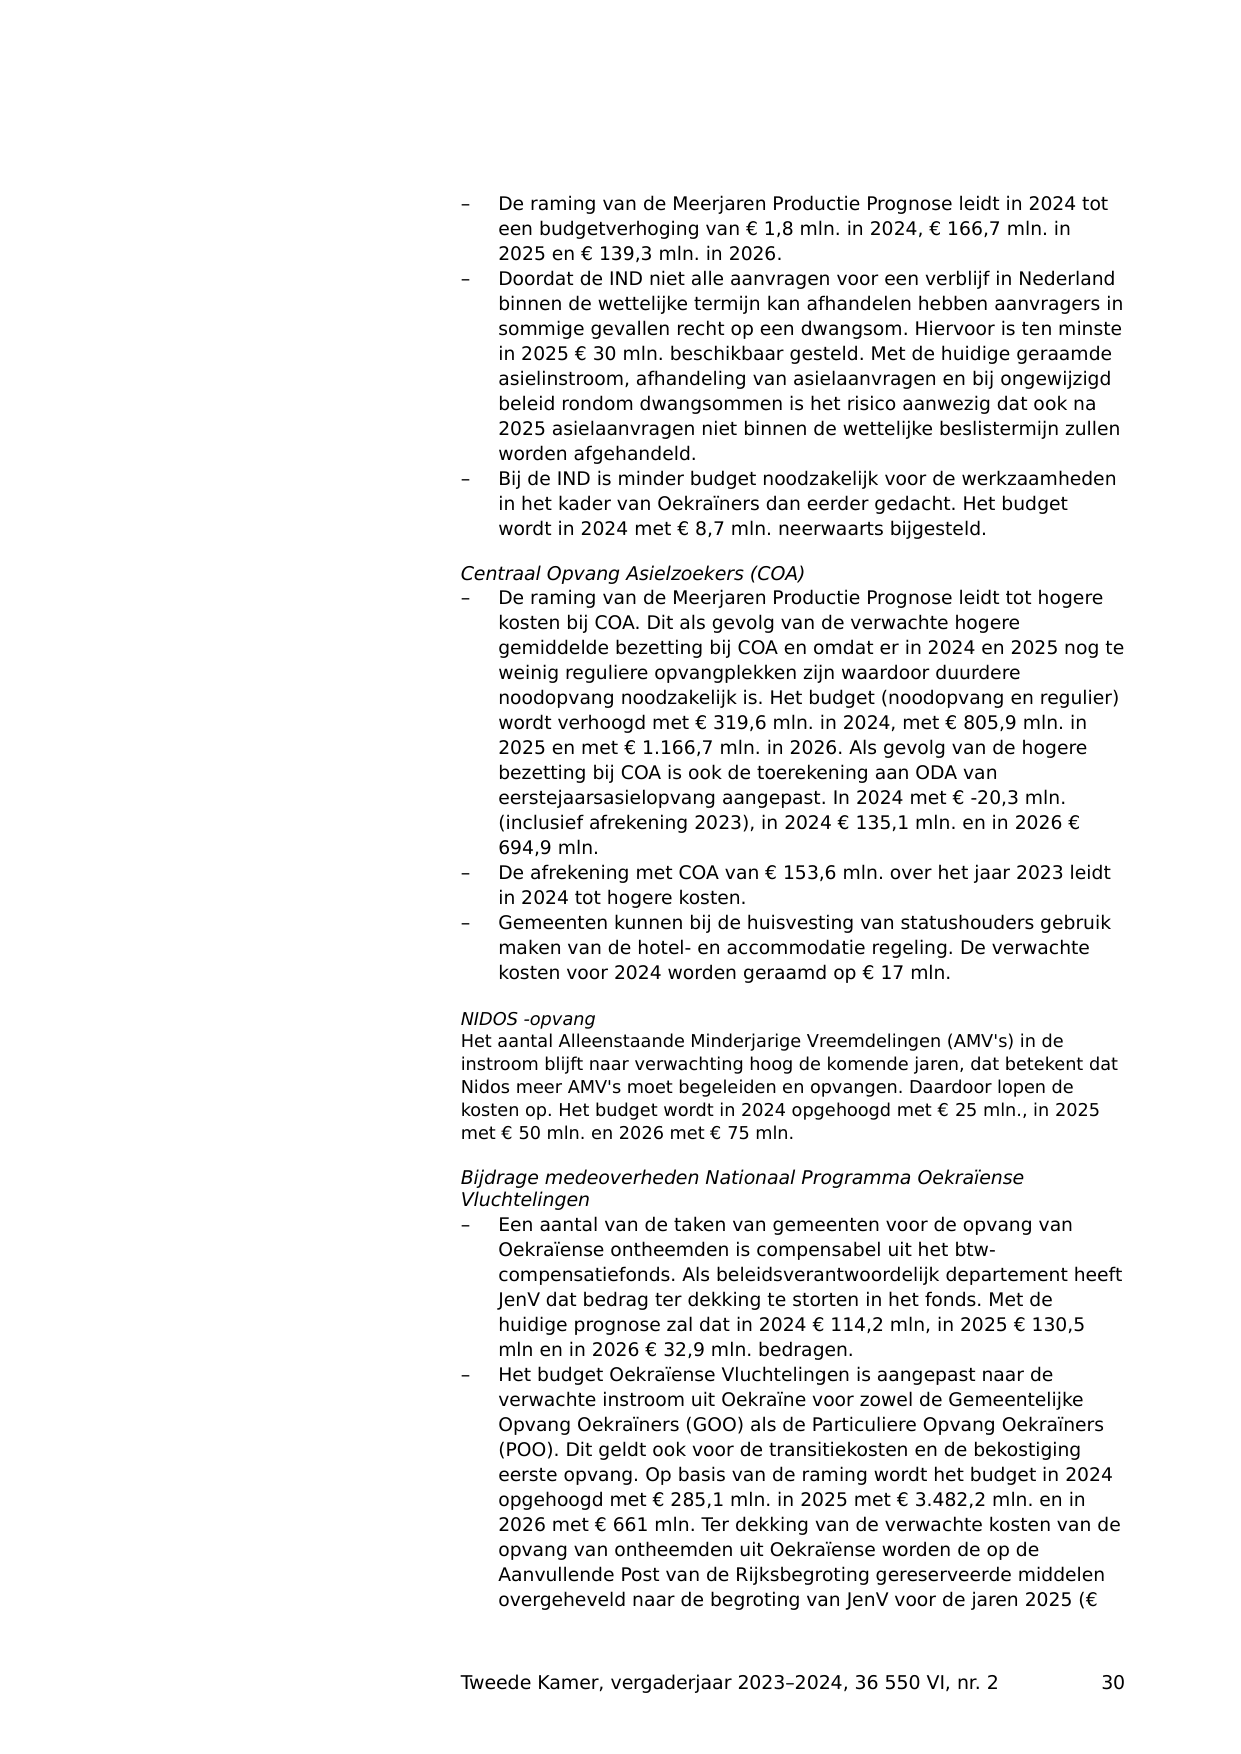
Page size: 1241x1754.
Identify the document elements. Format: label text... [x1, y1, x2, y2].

list De afrekening met COA van € 153,6 mln. over het jaar 2023 leidt in 2024 tot hogere kosten. [461, 860, 1125, 910]
list Gemeenten kunnen bij de huisvesting van statushouders gebruik maken van de hotel- en accommodatie regeling. De verwachte kosten voor 2024 worden geraamd op € 17 mln. [461, 910, 1125, 985]
list De raming van de Meerjaren Productie Prognose leidt tot hogere kosten bij COA. Dit als gevolg van de verwachte hogere gemiddelde bezetting bij COA en omdat er in 2024 en 2025 nog te weinig reguliere opvangplekken zijn waardoor duurdere noodopvang noodzakelijk is. Het budget (noodopvang en regulier) wordt verhoogd met € 319,6 mln. in 2024, met € 805,9 mln. in 2025 en met € 1.166,7 mln. in 2026. Als gevolg van de hogere bezetting bij COA is ook de toerekening aan ODA van eerstejaarsasielopvang aangepast. In 2024 met € -20,3 mln. (inclusief afrekening 2023), in 2024 € 135,1 mln. en in 2026 € 694,9 mln. [461, 585, 1125, 860]
list Het budget Oekraïense Vluchtelingen is aangepast naar de verwachte instroom uit Oekraïne voor zowel de Gemeentelijke Opvang Oekraïners (GOO) als de Particuliere Opvang Oekraïners (POO). Dit geldt ook voor de transitiekosten en de bekostiging eerste opvang. Op basis van de raming wordt het budget in 2024 opgehoogd met € 285,1 mln. in 2025 met € 3.482,2 mln. en in 2026 met € 661 mln. Ter dekking van de verwachte kosten van de opvang van ontheemden uit Oekraïense worden de op de Aanvullende Post van de Rijksbegroting gereserveerde middelen overgeheveld naar de begroting van JenV voor de jaren 2025 (€ [461, 1361, 1125, 1611]
text Centraal Opvang Asielzoekers (COA) [461, 563, 1125, 585]
list Een aantal van de taken van gemeenten voor de opvang van Oekraïense ontheemden is compensabel uit het btw-compensatiefonds. Als beleidsverantwoordelijk departement heeft JenV dat bedrag ter dekking te storten in het fonds. Met de huidige prognose zal dat in 2024 € 114,2 mln, in 2025 € 130,5 mln en in 2026 € 32,9 mln. bedragen. [461, 1211, 1125, 1361]
list De raming van de Meerjaren Productie Prognose leidt in 2024 tot een budgetverhoging van € 1,8 mln. in 2024, € 166,7 mln. in 2025 en € 139,3 mln. in 2026. [461, 191, 1125, 266]
text Bijdrage medeoverheden Nationaal Programma Oekraïense Vluchtelingen [461, 1167, 1125, 1211]
list Bij de IND is minder budget noodzakelijk voor de werkzaamheden in het kader van Oekraïners dan eerder gedacht. Het budget wordt in 2024 met € 8,7 mln. neerwaarts bijgesteld. [461, 466, 1125, 541]
list Doordat de IND niet alle aanvragen voor een verblijf in Nederland binnen de wettelijke termijn kan afhandelen hebben aanvragers in sommige gevallen recht op een dwangsom. Hiervoor is ten minste in 2025 € 30 mln. beschikbaar gesteld. Met de huidige geraamde asielinstroom, afhandeling van asielaanvragen en bij ongewijzigd beleid rondom dwangsommen is het risico aanwezig dat ook na 2025 asielaanvragen niet binnen de wettelijke beslistermijn zullen worden afgehandeld. [461, 266, 1125, 466]
text NIDOS -opvang Het aantal Alleenstaande Minderjarige Vreemdelingen (AMV's) in de instroom blijft naar verwachting hoog de komende jaren, dat betekent dat Nidos meer AMV's moet begeleiden en opvangen. Daardoor lopen de kosten op. Het budget wordt in 2024 opgehoogd met € 25 mln., in 2025 met € 50 mln. en 2026 met € 75 mln. [461, 1007, 1125, 1144]
